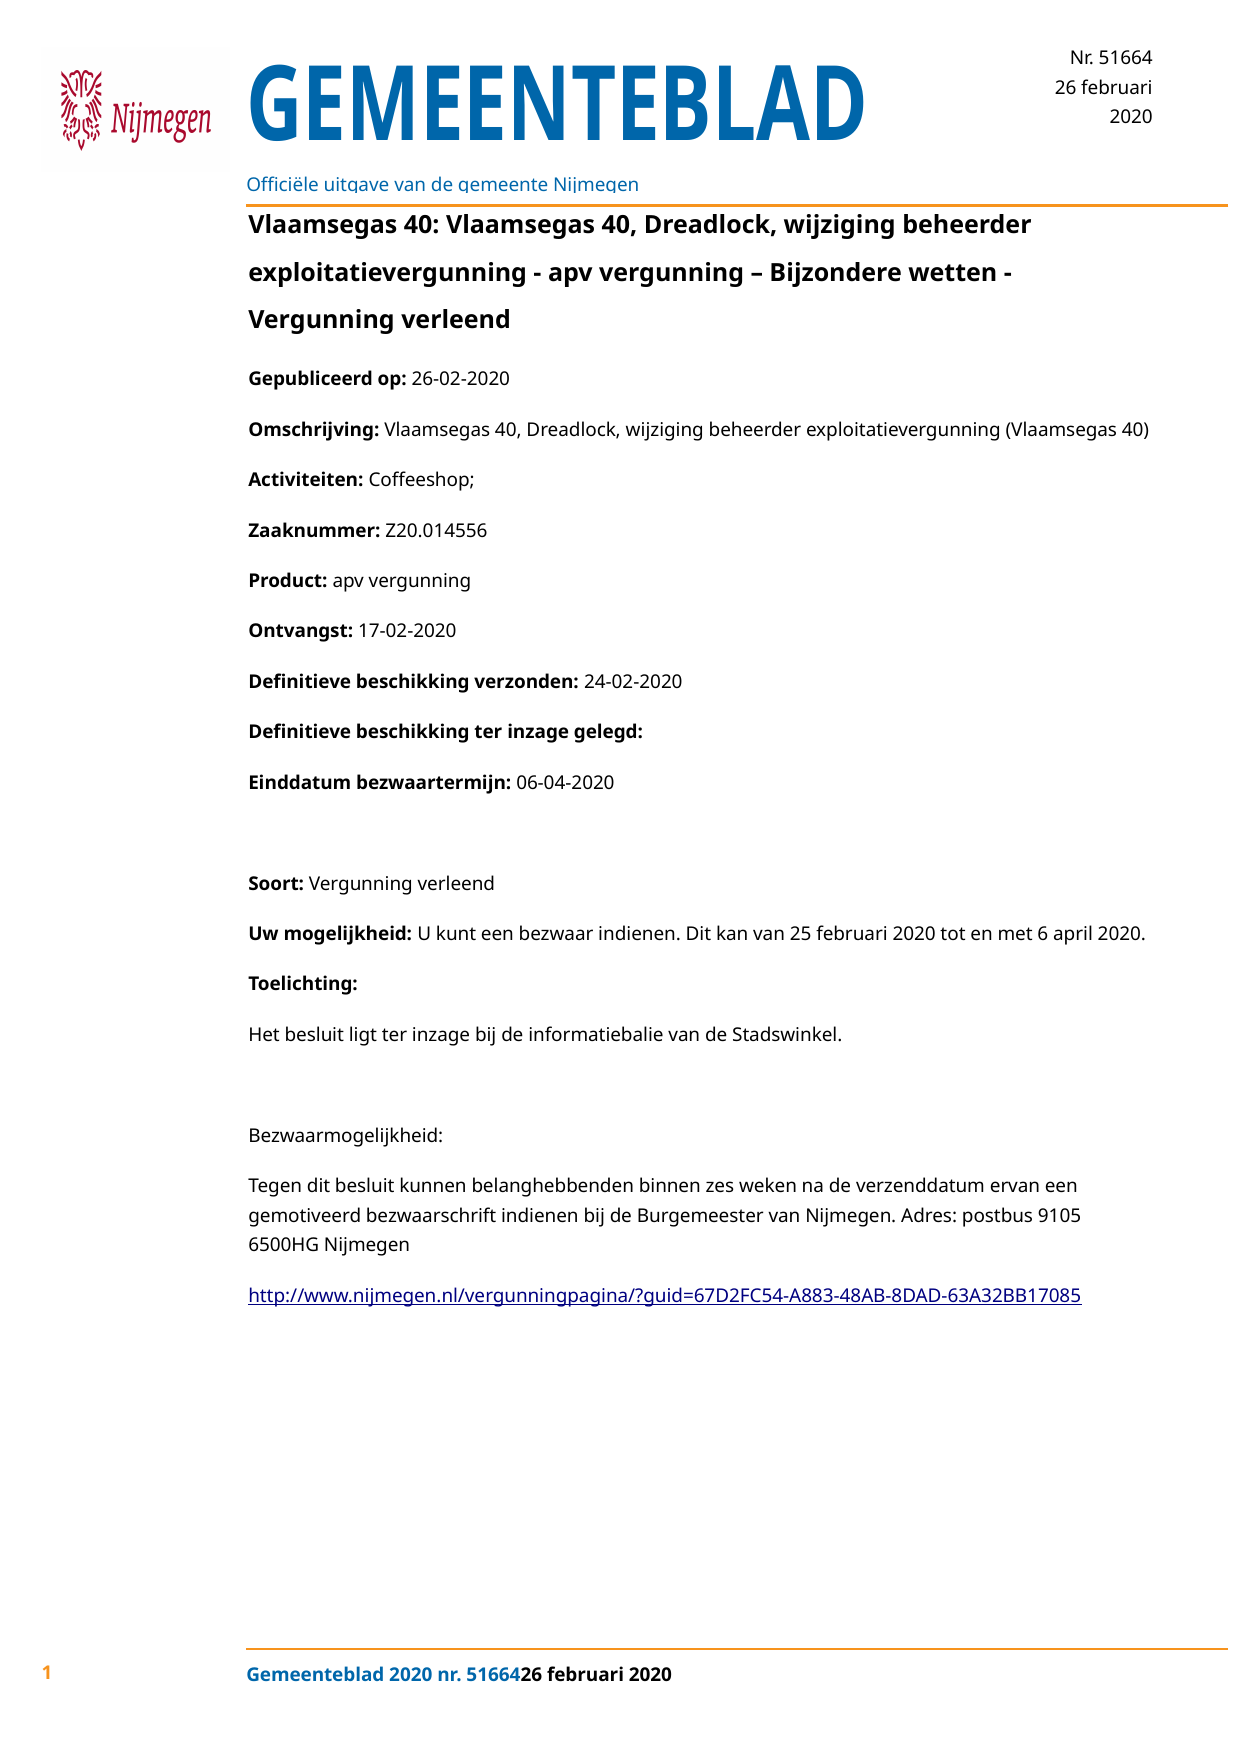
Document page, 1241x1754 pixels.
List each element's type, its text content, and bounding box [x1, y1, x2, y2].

text Soort: Vergunning verleend [248, 870, 1152, 895]
text Definitieve beschikking verzonden: 24-02-2020 [248, 668, 1152, 694]
picture [41, 47, 231, 172]
text Omschrijving: Vlaamsegas 40, Dreadlock, wijziging beheerder exploitatievergunning (Vlaamsegas 40) [248, 416, 1152, 442]
text Uw mogelijkheid: U kunt een bezwaar indienen. Dit kan van 25 februari 2020 tot en met 6 april 2020. [248, 920, 1152, 946]
text Bezwaarmogelijkheid: [248, 1122, 1152, 1147]
text Toelichting: [248, 971, 1152, 996]
text Het besluit ligt ter inzage bij de informatiebalie van de Stadswinkel. [248, 1021, 1152, 1047]
text Tegen dit besluit kunnen belanghebbenden binnen zes weken na de verzenddatum ervan een gemotiveerd bezwaarschrift indienen bij de Burgemeester van Nijmegen. Adres: postbus 9105 6500HG Nijmegen [248, 1172, 1152, 1257]
text Ontvangst: 17-02-2020 [248, 618, 1152, 643]
text http://www.nijmegen.nl/vergunningpagina/?guid=67D2FC54-A883-48AB-8DAD-63A32BB17085 [248, 1282, 1152, 1307]
text Activiteiten: Coffeeshop; [248, 466, 1152, 492]
text Einddatum bezwaartermijn: 06-04-2020 [248, 769, 1152, 794]
text Gepubliceerd op: 26-02-2020 [248, 366, 1152, 391]
text Zaaknummer: Z20.014556 [248, 517, 1152, 542]
text Definitieve beschikking ter inzage gelegd: [248, 718, 1152, 744]
text Product: apv vergunning [248, 567, 1152, 593]
text Vlaamsegas 40: Vlaamsegas 40, Dreadlock, wijziging beheerder exploitatievergunning - apv vergunning – Bijzondere wetten - Vergunning verleend [248, 207, 1152, 336]
